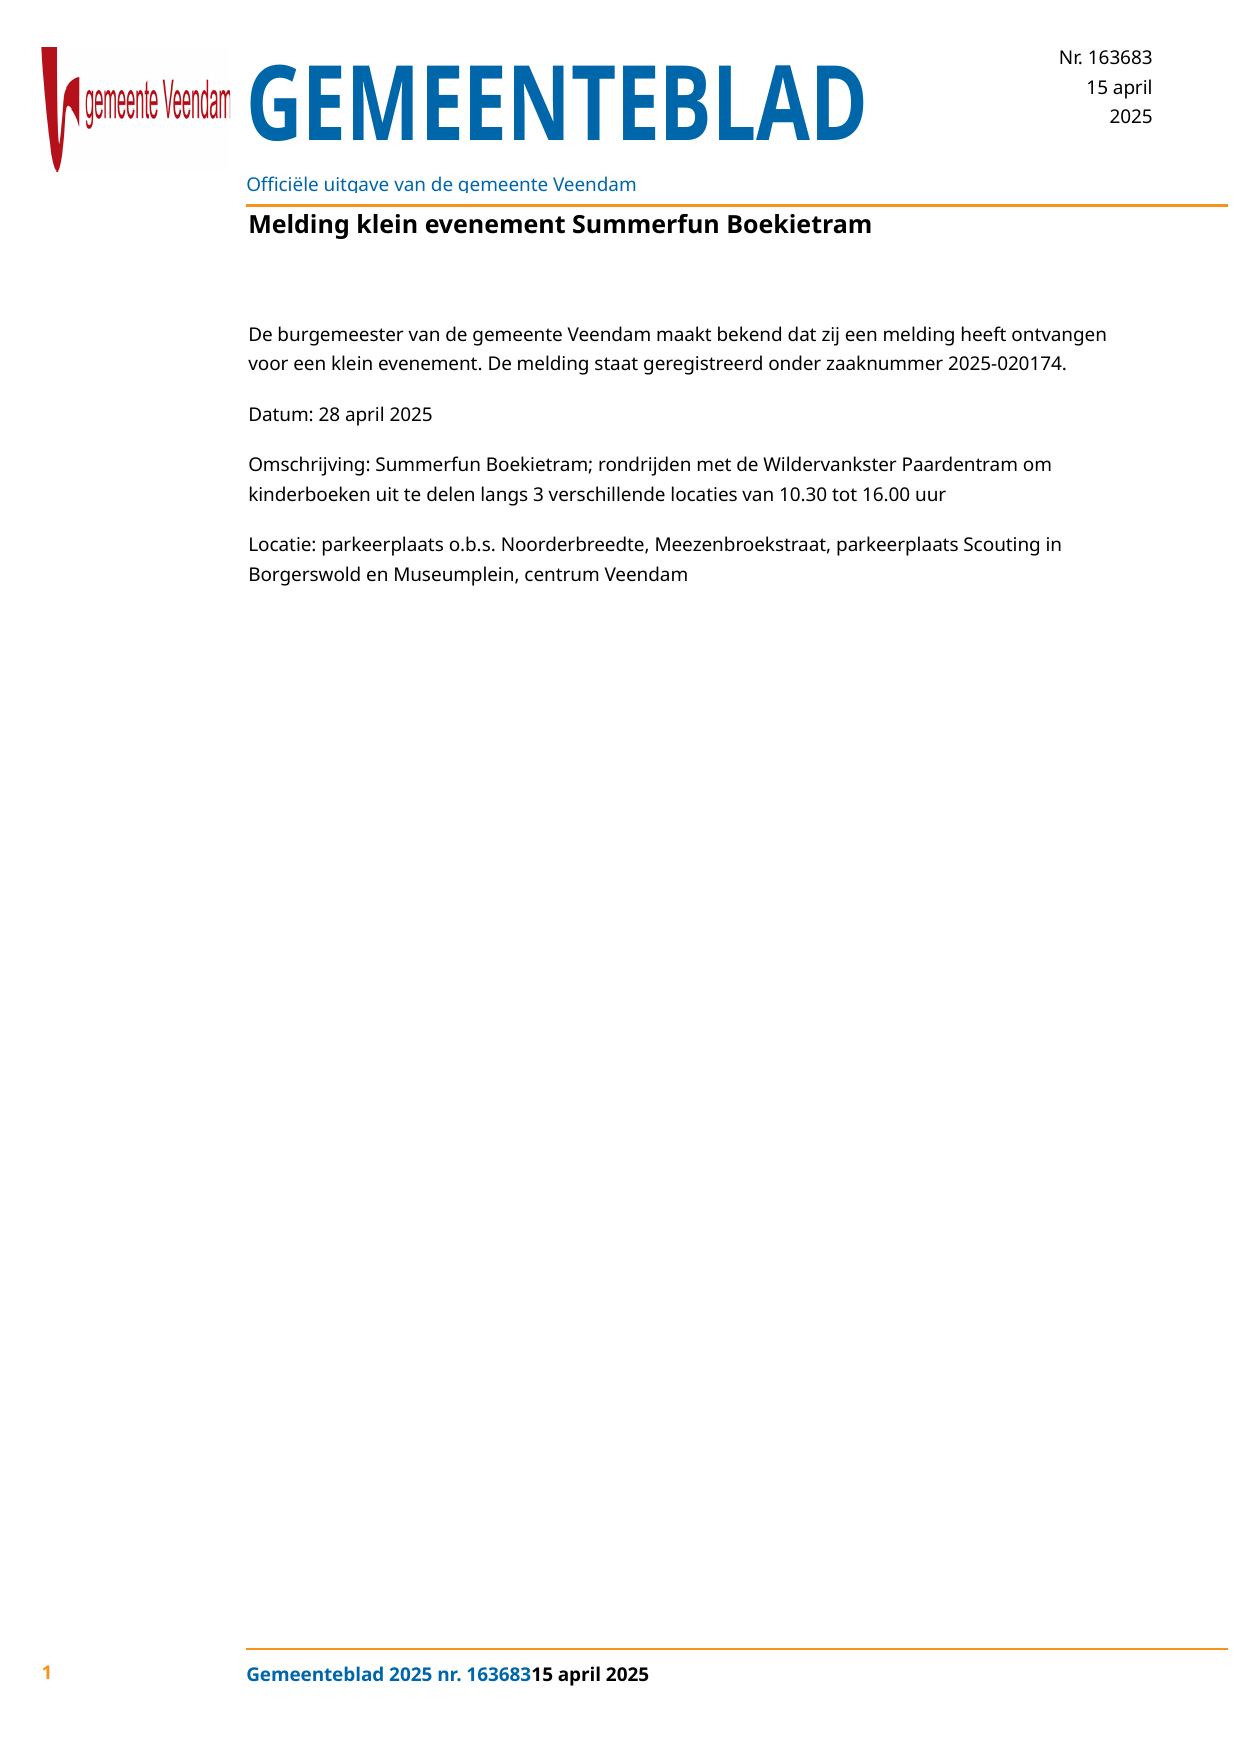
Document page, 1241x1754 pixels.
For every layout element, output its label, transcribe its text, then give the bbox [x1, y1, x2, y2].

text Melding klein evenement Summerfun Boekietram [248, 207, 1152, 241]
text Locatie: parkeerplaats o.b.s. Noorderbreedte, Meezenbroekstraat, parkeerplaats Scouting in Borgerswold en Museumplein, centrum Veendam [248, 531, 1152, 586]
text De burgemeester van de gemeente Veendam maakt bekend dat zij een melding heeft ontvangen voor een klein evenement. De melding staat geregistreerd onder zaaknummer 2025-020174. [248, 321, 1152, 376]
text Omschrijving: Summerfun Boekietram; rondrijden met de Wildervankster Paardentram om kinderboeken uit te delen langs 3 verschillende locaties van 10.30 tot 16.00 uur [248, 451, 1152, 506]
text Datum: 28 april 2025 [248, 401, 1152, 426]
picture [41, 47, 231, 172]
